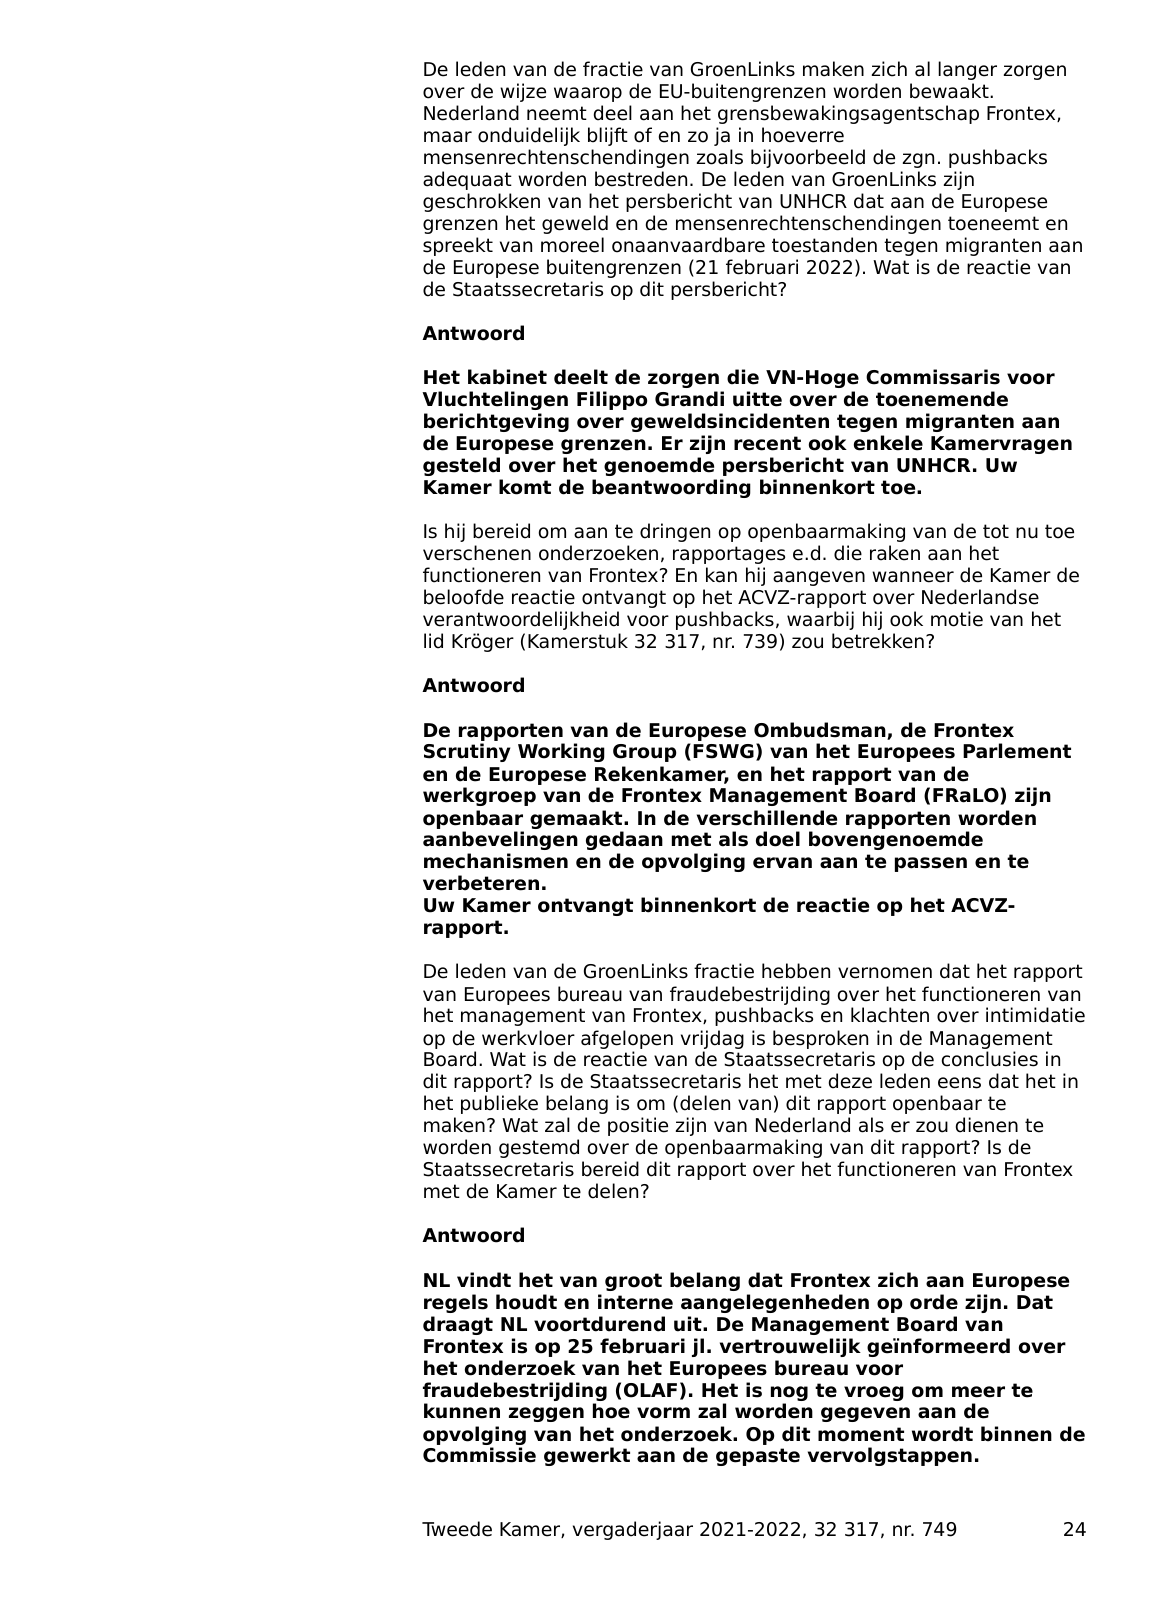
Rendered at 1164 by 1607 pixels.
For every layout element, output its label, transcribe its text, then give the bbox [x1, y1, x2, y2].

subtitle Antwoord [422, 675, 1087, 697]
text Is hij bereid om aan te dringen op openbaarmaking van de tot nu toe verschenen onderzoeken, rapportages e.d. die raken aan het functioneren van Frontex? En kan hij aangeven wanneer de Kamer de beloofde reactie ontvangt op het ACVZ-rapport over Nederlandse verantwoordelijkheid voor pushbacks, waarbij hij ook motie van het lid Kröger (Kamerstuk 32 317, nr. 739) zou betrekken? [422, 521, 1087, 653]
text Uw Kamer ontvangt binnenkort de reactie op het ACVZ-rapport. [422, 895, 1087, 939]
text De leden van de GroenLinks fractie hebben vernomen dat het rapport van Europees bureau van fraudebestrijding over het functioneren van het management van Frontex, pushbacks en klachten over intimidatie op de werkvloer afgelopen vrijdag is besproken in de Management Board. Wat is de reactie van de Staatssecretaris op de conclusies in dit rapport? Is de Staatssecretaris het met deze leden eens dat het in het publieke belang is om (delen van) dit rapport openbaar te maken? Wat zal de positie zijn van Nederland als er zou dienen te worden gestemd over de openbaarmaking van dit rapport? Is de Staatssecretaris bereid dit rapport over het functioneren van Frontex met de Kamer te delen? [422, 961, 1087, 1203]
text De leden van de fractie van GroenLinks maken zich al langer zorgen over de wijze waarop de EU-buitengrenzen worden bewaakt. Nederland neemt deel aan het grensbewakingsagentschap Frontex, maar onduidelijk blijft of en zo ja in hoeverre mensenrechtenschendingen zoals bijvoorbeeld de zgn. pushbacks adequaat worden bestreden. De leden van GroenLinks zijn geschrokken van het persbericht van UNHCR dat aan de Europese grenzen het geweld en de mensenrechtenschendingen toeneemt en spreekt van moreel onaanvaardbare toestanden tegen migranten aan de Europese buitengrenzen (21 februari 2022). Wat is de reactie van de Staatssecretaris op dit persbericht? [422, 59, 1087, 301]
subtitle Antwoord [422, 1225, 1087, 1247]
subtitle Antwoord [422, 323, 1087, 345]
text Het kabinet deelt de zorgen die VN-Hoge Commissaris voor Vluchtelingen Filippo Grandi uitte over de toenemende berichtgeving over geweldsincidenten tegen migranten aan de Europese grenzen. Er zijn recent ook enkele Kamervragen gesteld over het genoemde persbericht van UNHCR. Uw Kamer komt de beantwoording binnenkort toe. [422, 367, 1087, 499]
text NL vindt het van groot belang dat Frontex zich aan Europese regels houdt en interne aangelegenheden op orde zijn. Dat draagt NL voortdurend uit. De Management Board van Frontex is op 25 februari jl. vertrouwelijk geïnformeerd over het onderzoek van het Europees bureau voor fraudebestrijding (OLAF). Het is nog te vroeg om meer te kunnen zeggen hoe vorm zal worden gegeven aan de opvolging van het onderzoek. Op dit moment wordt binnen de Commissie gewerkt aan de gepaste vervolgstappen. [422, 1269, 1087, 1467]
text De rapporten van de Europese Ombudsman, de Frontex Scrutiny Working Group (FSWG) van het Europees Parlement en de Europese Rekenkamer, en het rapport van de werkgroep van de Frontex Management Board (FRaLO) zijn openbaar gemaakt. In de verschillende rapporten worden aanbevelingen gedaan met als doel bovengenoemde mechanismen en de opvolging ervan aan te passen en te verbeteren. [422, 719, 1087, 895]
